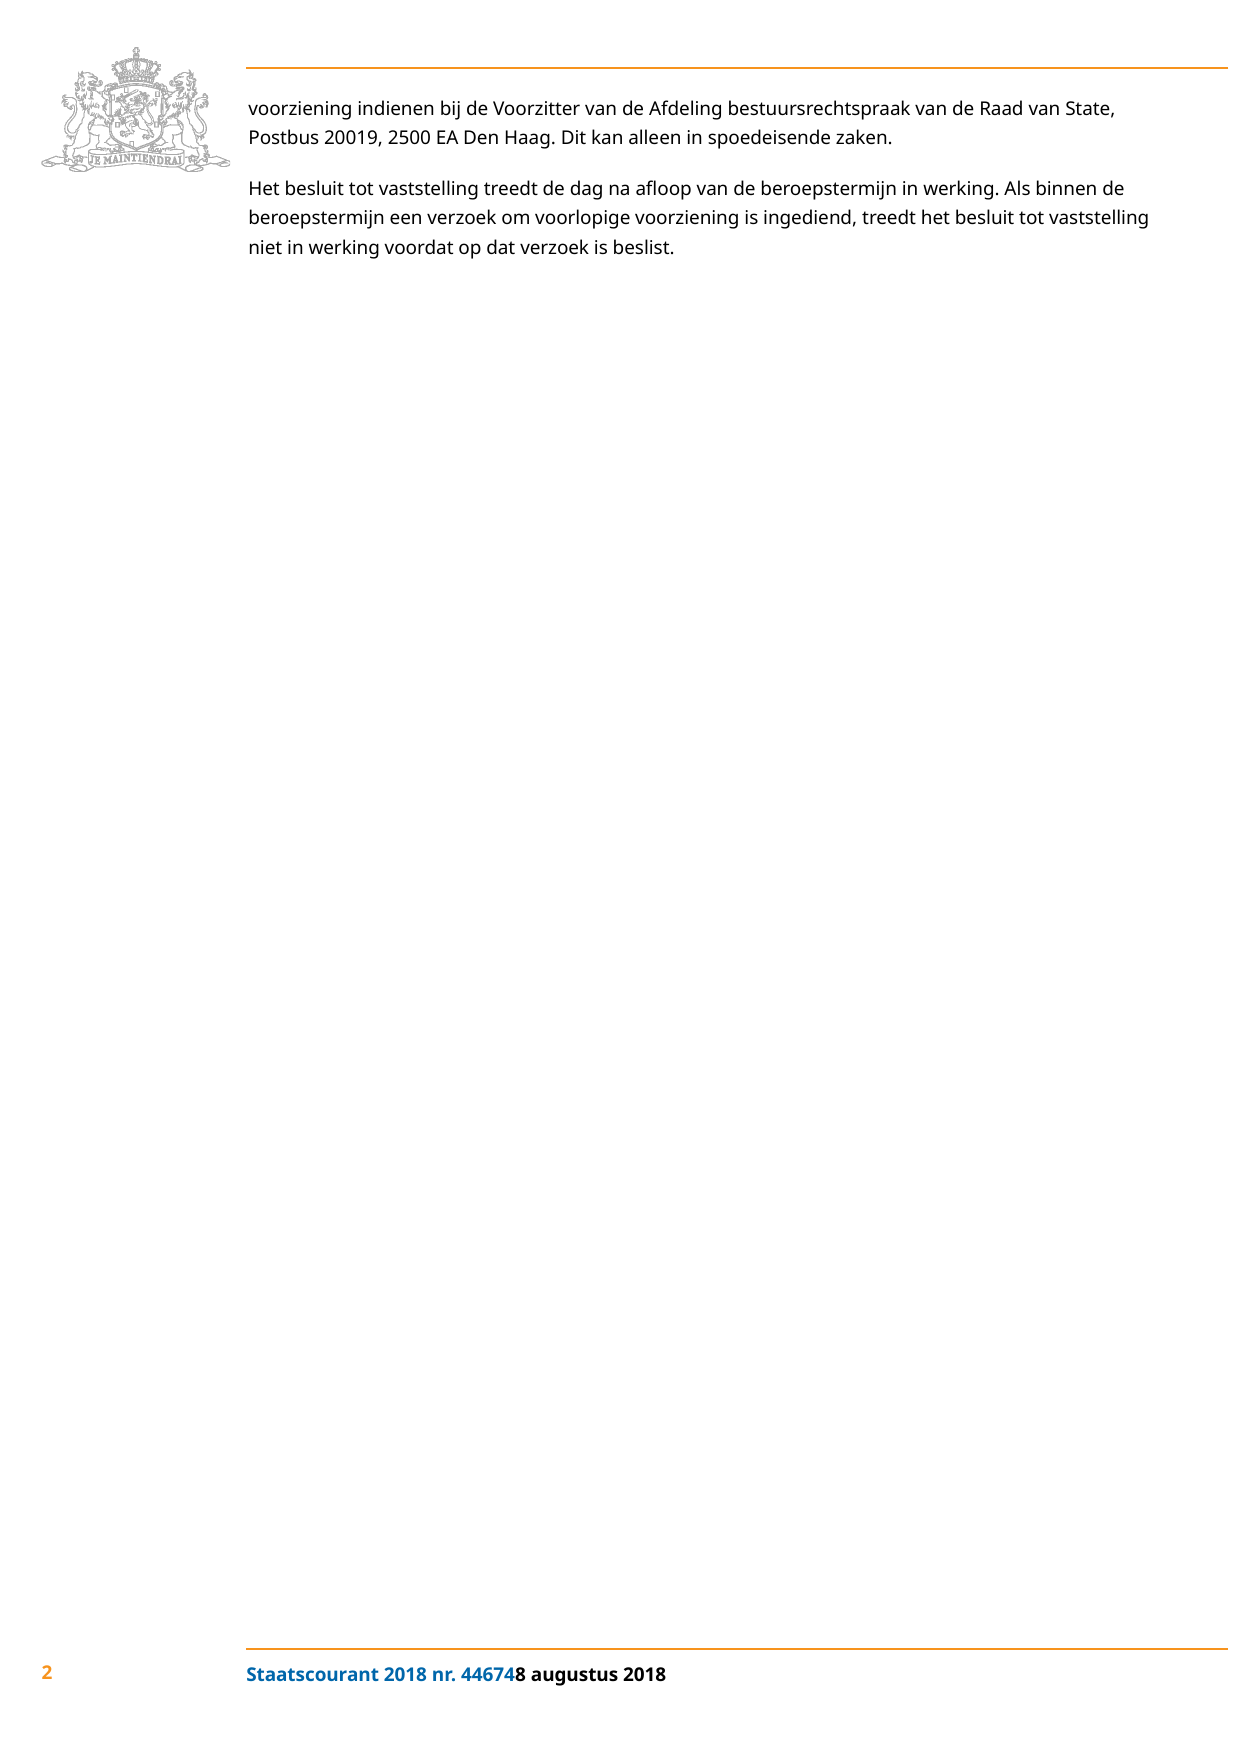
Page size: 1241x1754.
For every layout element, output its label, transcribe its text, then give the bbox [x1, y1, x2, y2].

text voorziening indienen bij de Voorzitter van de Afdeling bestuursrechtspraak van de Raad van State, Postbus 20019, 2500 EA Den Haag. Dit kan alleen in spoedeisende zaken. [248, 95, 1152, 150]
text Het besluit tot vaststelling treedt de dag na afloop van de beroepstermijn in werking. Als binnen de beroepstermijn een verzoek om voorlopige voorziening is ingediend, treedt het besluit tot vaststelling niet in werking voordat op dat verzoek is beslist. [248, 175, 1152, 260]
picture [41, 47, 231, 172]
